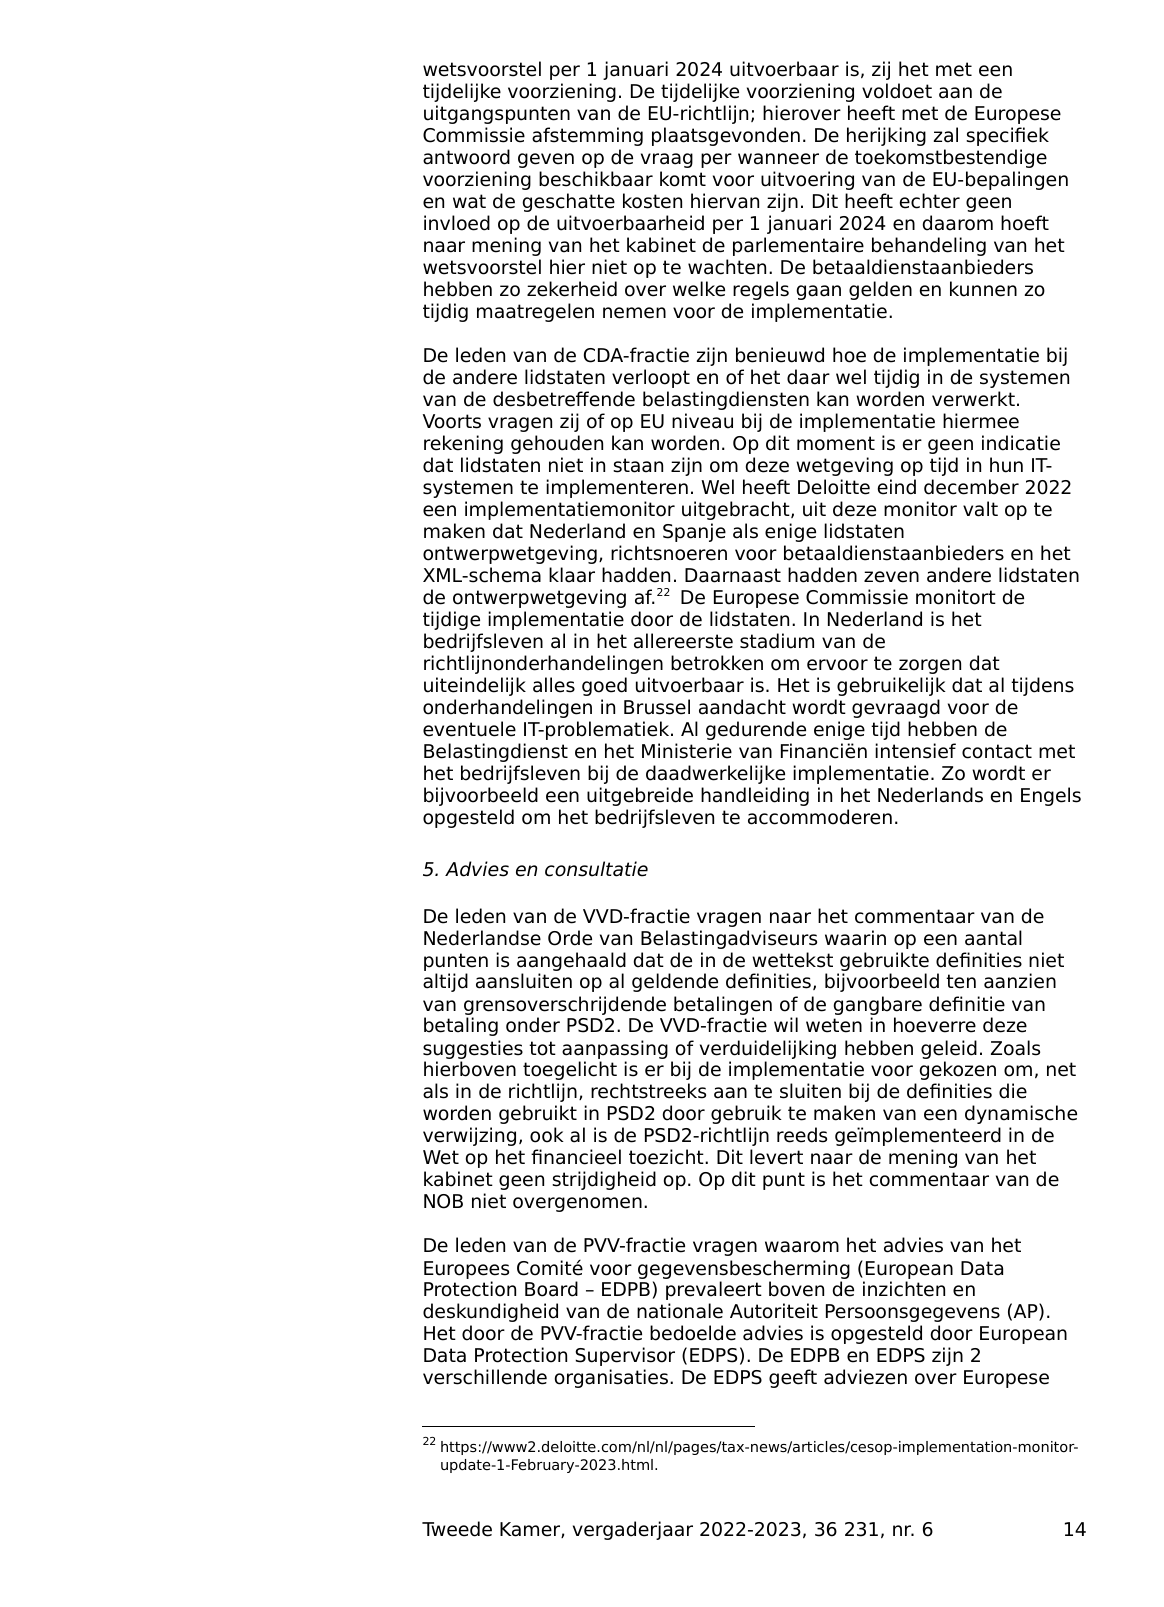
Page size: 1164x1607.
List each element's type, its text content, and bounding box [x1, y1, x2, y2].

text De leden van de VVD-fractie vragen naar het commentaar van de Nederlandse Orde van Belastingadviseurs waarin op een aantal punten is aangehaald dat de in de wettekst gebruikte definities niet altijd aansluiten op al geldende definities, bijvoorbeeld ten aanzien van grensoverschrijdende betalingen of de gangbare definitie van betaling onder PSD2. De VVD-fractie wil weten in hoeverre deze suggesties tot aanpassing of verduidelijking hebben geleid. Zoals hierboven toegelicht is er bij de implementatie voor gekozen om, net als in de richtlijn, rechtstreeks aan te sluiten bij de definities die worden gebruikt in PSD2 door gebruik te maken van een dynamische verwijzing, ook al is de PSD2-richtlijn reeds geïmplementeerd in de Wet op het financieel toezicht. Dit levert naar de mening van het kabinet geen strijdigheid op. Op dit punt is het commentaar van de NOB niet overgenomen. [422, 906, 1087, 1213]
text De leden van de CDA-fractie zijn benieuwd hoe de implementatie bij de andere lidstaten verloopt en of het daar wel tijdig in de systemen van de desbetreffende belastingdiensten kan worden verwerkt. Voorts vragen zij of op EU niveau bij de implementatie hiermee rekening gehouden kan worden. Op dit moment is er geen indicatie dat lidstaten niet in staan zijn om deze wetgeving op tijd in hun IT-systemen te implementeren. Wel heeft Deloitte eind december 2022 een implementatiemonitor uitgebracht, uit deze monitor valt op te maken dat Nederland en Spanje als enige lidstaten ontwerpwetgeving, richtsnoeren voor betaaldienstaanbieders en het XML-schema klaar hadden. Daarnaast hadden zeven andere lidstaten de ontwerpwetgeving af. De Europese Commissie monitort de tijdige implementatie door de lidstaten. In Nederland is het bedrijfsleven al in het allereerste stadium van de richtlijnonderhandelingen betrokken om ervoor te zorgen dat uiteindelijk alles goed uitvoerbaar is. Het is gebruikelijk dat al tijdens onderhandelingen in Brussel aandacht wordt gevraagd voor de eventuele IT-problematiek. Al gedurende enige tijd hebben de Belastingdienst en het Ministerie van Financiën intensief contact met het bedrijfsleven bij de daadwerkelijke implementatie. Zo wordt er bijvoorbeeld een uitgebreide handleiding in het Nederlands en Engels opgesteld om het bedrijfsleven te accommoderen. [422, 345, 1087, 828]
text wetsvoorstel per 1 januari 2024 uitvoerbaar is, zij het met een tijdelijke voorziening. De tijdelijke voorziening voldoet aan de uitgangspunten van de EU-richtlijn; hierover heeft met de Europese Commissie afstemming plaatsgevonden. De herijking zal specifiek antwoord geven op de vraag per wanneer de toekomstbestendige voorziening beschikbaar komt voor uitvoering van de EU-bepalingen en wat de geschatte kosten hiervan zijn. Dit heeft echter geen invloed op de uitvoerbaarheid per 1 januari 2024 en daarom hoeft naar mening van het kabinet de parlementaire behandeling van het wetsvoorstel hier niet op te wachten. De betaaldienstaanbieders hebben zo zekerheid over welke regels gaan gelden en kunnen zo tijdig maatregelen nemen voor de implementatie. [422, 59, 1087, 323]
text De leden van de PVV-fractie vragen waarom het advies van het Europees Comité voor gegevensbescherming (European Data Protection Board – EDPB) prevaleert boven de inzichten en deskundigheid van de nationale Autoriteit Persoonsgegevens (AP). Het door de PVV-fractie bedoelde advies is opgesteld door European Data Protection Supervisor (EDPS). De EDPB en EDPS zijn 2 verschillende organisaties. De EDPS geeft adviezen over Europese [422, 1235, 1087, 1389]
text https://www2.deloitte.com/nl/nl/pages/tax-news/articles/cesop-implementation-monitor-update-1-February-2023.html. [422, 1435, 1087, 1474]
subtitle 5. Advies en consultatie [422, 858, 1087, 881]
